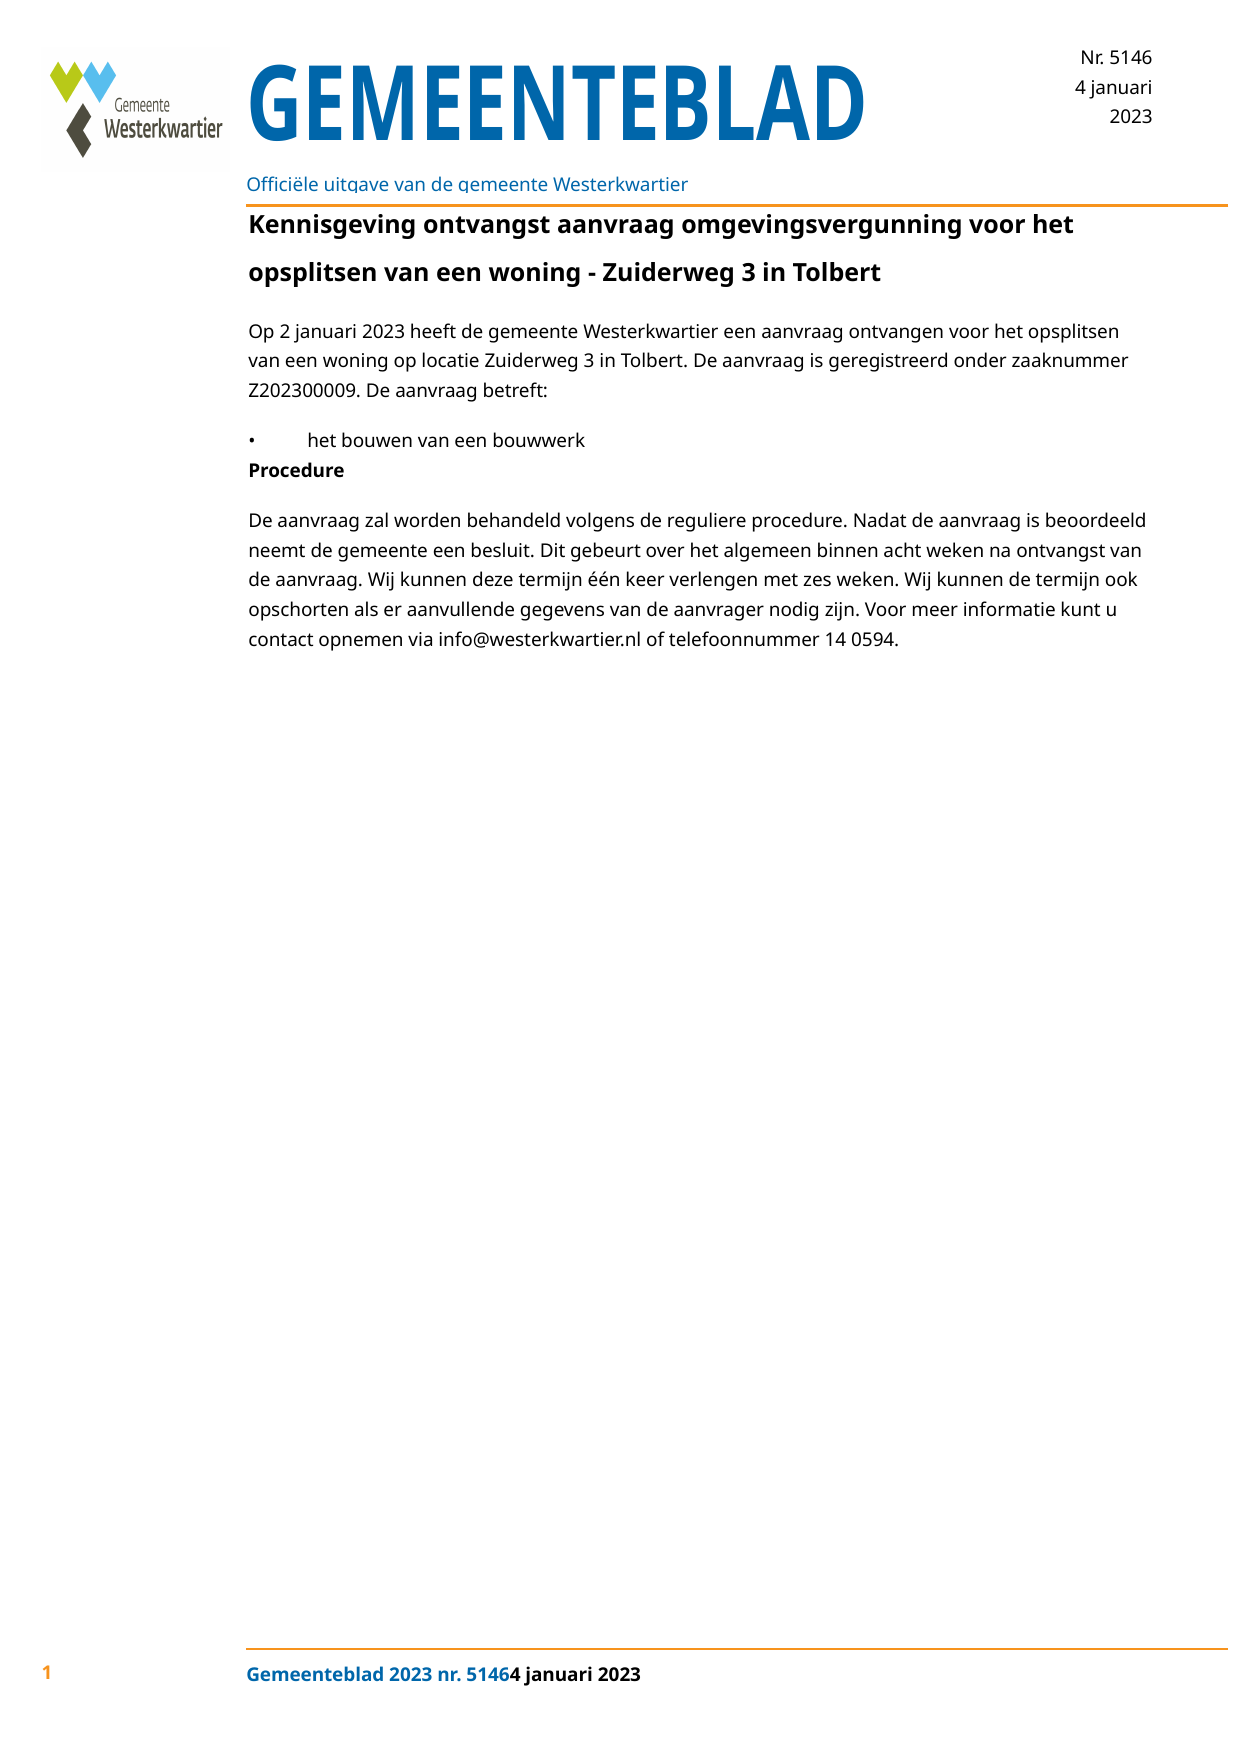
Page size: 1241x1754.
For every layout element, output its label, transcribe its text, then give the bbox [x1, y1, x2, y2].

text Kennisgeving ontvangst aanvraag omgevingsvergunning voor het opsplitsen van een woning - Zuiderweg 3 in Tolbert [248, 207, 1152, 288]
list het bouwen van een bouwwerk [248, 427, 1152, 453]
text De aanvraag zal worden behandeld volgens de reguliere procedure. Nadat de aanvraag is beoordeeld neemt de gemeente een besluit. Dit gebeurt over het algemeen binnen acht weken na ontvangst van de aanvraag. Wij kunnen deze termijn één keer verlengen met zes weken. Wij kunnen de termijn ook opschorten als er aanvullende gegevens van de aanvrager nodig zijn. Voor meer informatie kunt u contact opnemen via info@westerkwartier.nl of telefoonnummer 14 0594. [248, 507, 1152, 652]
text Procedure [248, 457, 1152, 483]
picture [41, 47, 231, 172]
text Op 2 januari 2023 heeft de gemeente Westerkwartier een aanvraag ontvangen voor het opsplitsen van een woning op locatie Zuiderweg 3 in Tolbert. De aanvraag is geregistreerd onder zaaknummer Z202300009. De aanvraag betreft: [248, 318, 1152, 403]
